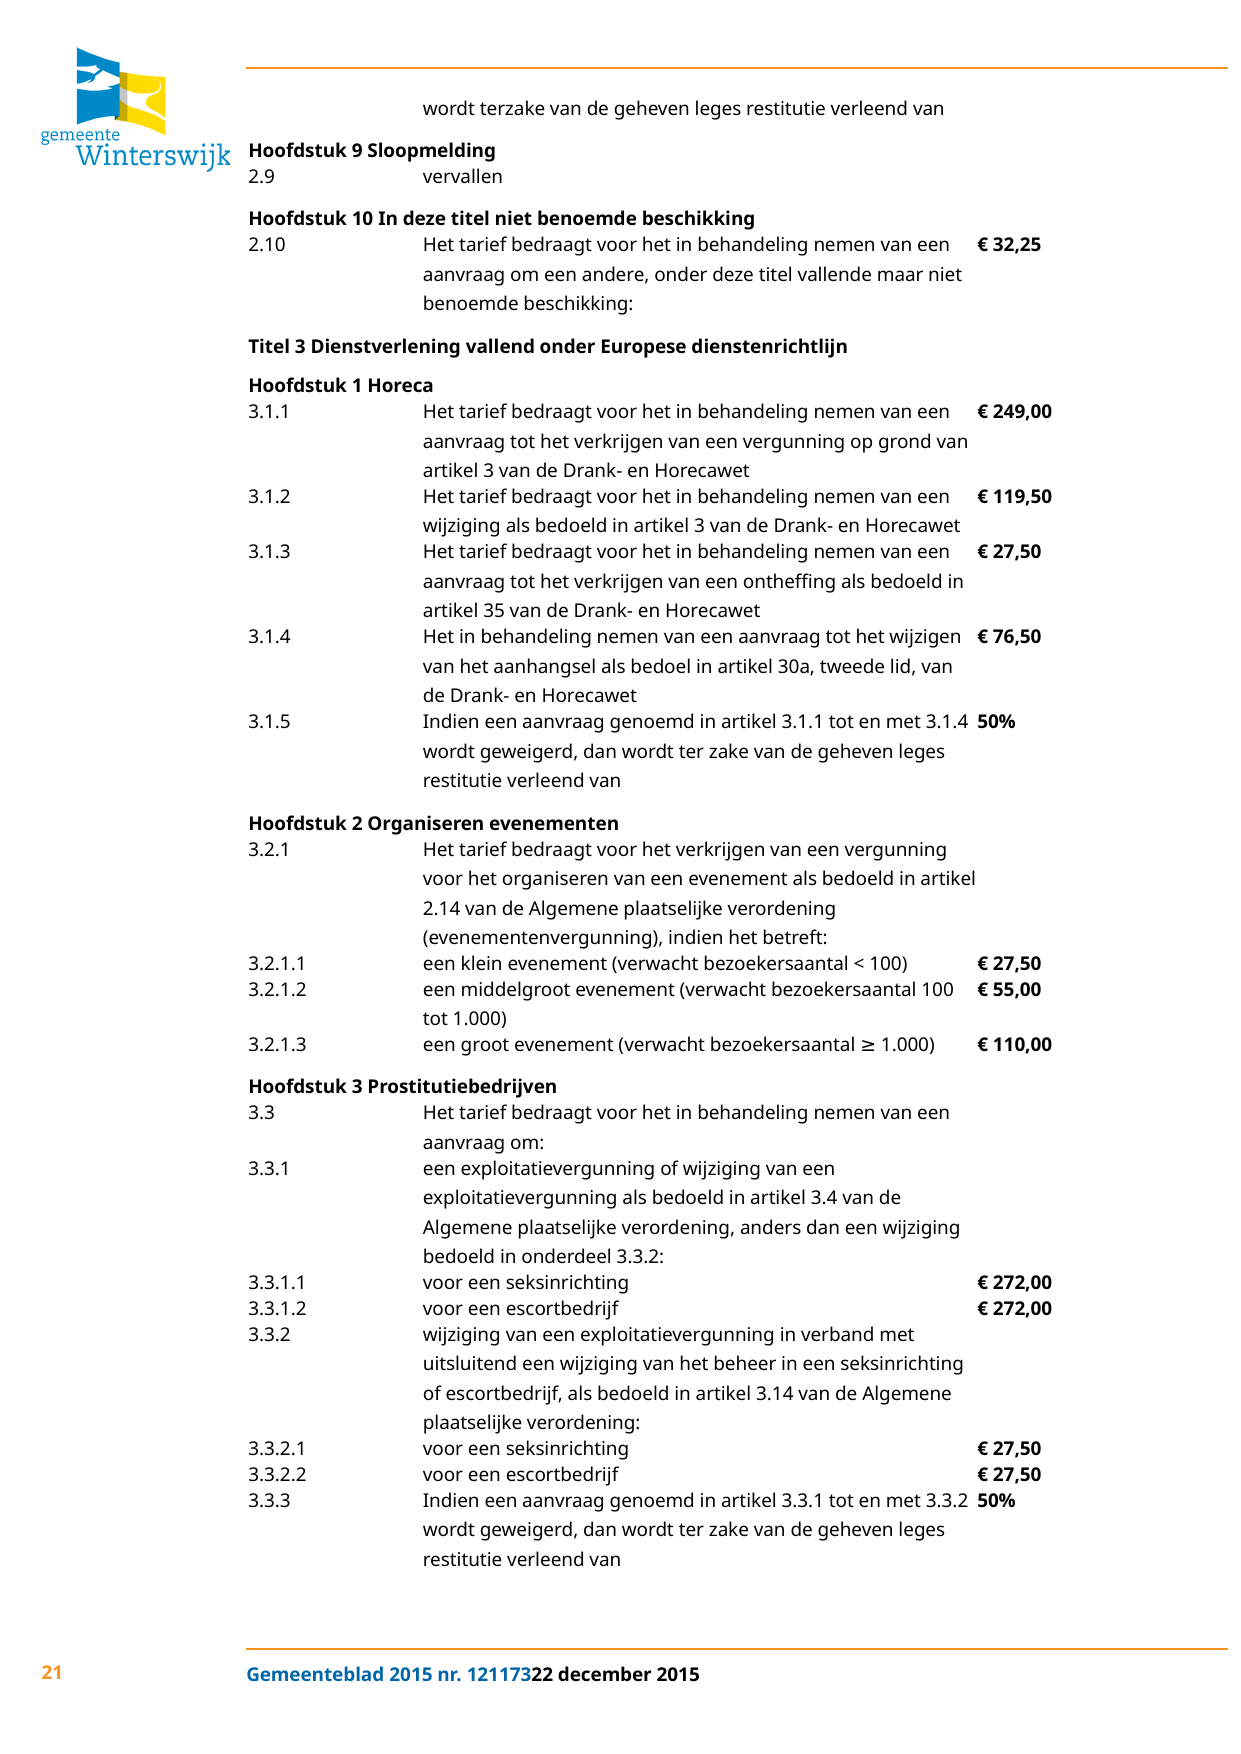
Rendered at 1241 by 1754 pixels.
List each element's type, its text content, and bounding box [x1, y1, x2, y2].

table_header 3.3 [248, 1100, 423, 1155]
table_header Het tarief bedraagt voor het in behandeling nemen van een aanvraag om een andere, onder deze titel vallende maar niet benoemde beschikking: [423, 231, 977, 316]
table_cell wijziging van een exploitatievergunning in verband met uitsluitend een wijziging van het beheer in een seksinrichting of escortbedrijf, als bedoeld in artikel 3.14 van de Algemene plaatselijke verordening: [423, 1321, 977, 1435]
table_header 3.1.1 [248, 398, 423, 483]
table_header Het tarief bedraagt voor het in behandeling nemen van een aanvraag tot het verkrijgen van een vergunning op grond van artikel 3 van de Drank- en Horecawet [423, 398, 977, 483]
table_cell 3.3.2 [248, 1321, 423, 1435]
table_cell 3.3.2.2 [248, 1461, 423, 1487]
table_header € 32,25 [977, 231, 1152, 316]
table_header [977, 1100, 1152, 1155]
table_cell € 272,00 [977, 1269, 1152, 1295]
table_header vervallen [423, 163, 977, 189]
table_cell 50% [977, 1487, 1152, 1572]
table_cell € 27,50 [977, 1435, 1152, 1461]
table_cell voor een seksinrichting [423, 1435, 977, 1461]
table_cell € 27,50 [977, 1461, 1152, 1487]
table_cell € 27,50 [977, 950, 1152, 976]
table_cell een groot evenement (verwacht bezoekersaantal ≥ 1.000) [423, 1031, 977, 1057]
picture [225, 153, 231, 162]
table_cell 3.3.1.1 [248, 1269, 423, 1295]
table_cell 3.1.5 [248, 708, 423, 793]
table_cell Het tarief bedraagt voor het in behandeling nemen van een aanvraag tot het verkrijgen van een ontheffing als bedoeld in artikel 35 van de Drank- en Horecawet [423, 539, 977, 623]
table_cell 50% [977, 708, 1152, 793]
table_cell 3.2.1.2 [248, 976, 423, 1031]
table_cell Indien een aanvraag genoemd in artikel 3.3.1 tot en met 3.3.2 wordt geweigerd, dan wordt ter zake van de geheven leges restitutie verleend van [423, 1487, 977, 1572]
table_cell [248, 95, 423, 121]
table_cell 3.1.4 [248, 623, 423, 708]
table_cell [977, 1321, 1152, 1435]
table_cell Indien een aanvraag genoemd in artikel 3.1.1 tot en met 3.1.4 wordt geweigerd, dan wordt ter zake van de geheven leges restitutie verleend van [423, 708, 977, 793]
table_header 2.9 [248, 163, 423, 189]
table_cell 3.3.1.2 [248, 1295, 423, 1321]
table_cell € 76,50 [977, 623, 1152, 708]
table_header 2.10 [248, 231, 423, 316]
text Hoofdstuk 3 Prostitutiebedrijven [248, 1074, 1152, 1099]
table_cell voor een escortbedrijf [423, 1461, 977, 1487]
table_cell een middelgroot evenement (verwacht bezoekersaantal 100 tot 1.000) [423, 976, 977, 1031]
table_cell 3.1.3 [248, 539, 423, 623]
text Hoofdstuk 10 In deze titel niet benoemde beschikking [248, 206, 1152, 231]
table_cell € 272,00 [977, 1295, 1152, 1321]
table_header [977, 836, 1152, 950]
table_cell € 110,00 [977, 1031, 1152, 1057]
picture [41, 47, 231, 172]
text Hoofdstuk 9 Sloopmelding [248, 137, 1152, 163]
table_cell wordt terzake van de geheven leges restitutie verleend van [423, 95, 977, 121]
table_cell een exploitatievergunning of wijziging van een exploitatievergunning als bedoeld in artikel 3.4 van de Algemene plaatselijke verordening, anders dan een wijziging bedoeld in onderdeel 3.3.2: [423, 1155, 977, 1269]
table_cell [977, 95, 1152, 121]
table_cell 3.2.1.1 [248, 950, 423, 976]
table_cell Het in behandeling nemen van een aanvraag tot het wijzigen van het aanhangsel als bedoel in artikel 30a, tweede lid, van de Drank- en Horecawet [423, 623, 977, 708]
table_cell 3.2.1.3 [248, 1031, 423, 1057]
table_cell voor een seksinrichting [423, 1269, 977, 1295]
table_cell € 27,50 [977, 539, 1152, 623]
table_header Het tarief bedraagt voor het in behandeling nemen van een aanvraag om: [423, 1100, 977, 1155]
table_cell 3.3.3 [248, 1487, 423, 1572]
text Titel 3 Dienstverlening vallend onder Europese dienstenrichtlijn [248, 333, 1152, 359]
table_header [977, 163, 1152, 189]
table_cell een klein evenement (verwacht bezoekersaantal < 100) [423, 950, 977, 976]
table_cell voor een escortbedrijf [423, 1295, 977, 1321]
table_header 3.2.1 [248, 836, 423, 950]
table_cell 3.1.2 [248, 483, 423, 538]
table_header Het tarief bedraagt voor het verkrijgen van een vergunning voor het organiseren van een evenement als bedoeld in artikel 2.14 van de Algemene plaatselijke verordening (evenementenvergunning), indien het betreft: [423, 836, 977, 950]
table_cell Het tarief bedraagt voor het in behandeling nemen van een wijziging als bedoeld in artikel 3 van de Drank- en Horecawet [423, 483, 977, 538]
table_cell 3.3.1 [248, 1155, 423, 1269]
text Hoofdstuk 1 Horeca [248, 372, 1152, 398]
table_cell € 55,00 [977, 976, 1152, 1031]
text Hoofdstuk 2 Organiseren evenementen [248, 810, 1152, 836]
table_header € 249,00 [977, 398, 1152, 483]
table_cell € 119,50 [977, 483, 1152, 538]
table_cell [977, 1155, 1152, 1269]
table_cell 3.3.2.1 [248, 1435, 423, 1461]
